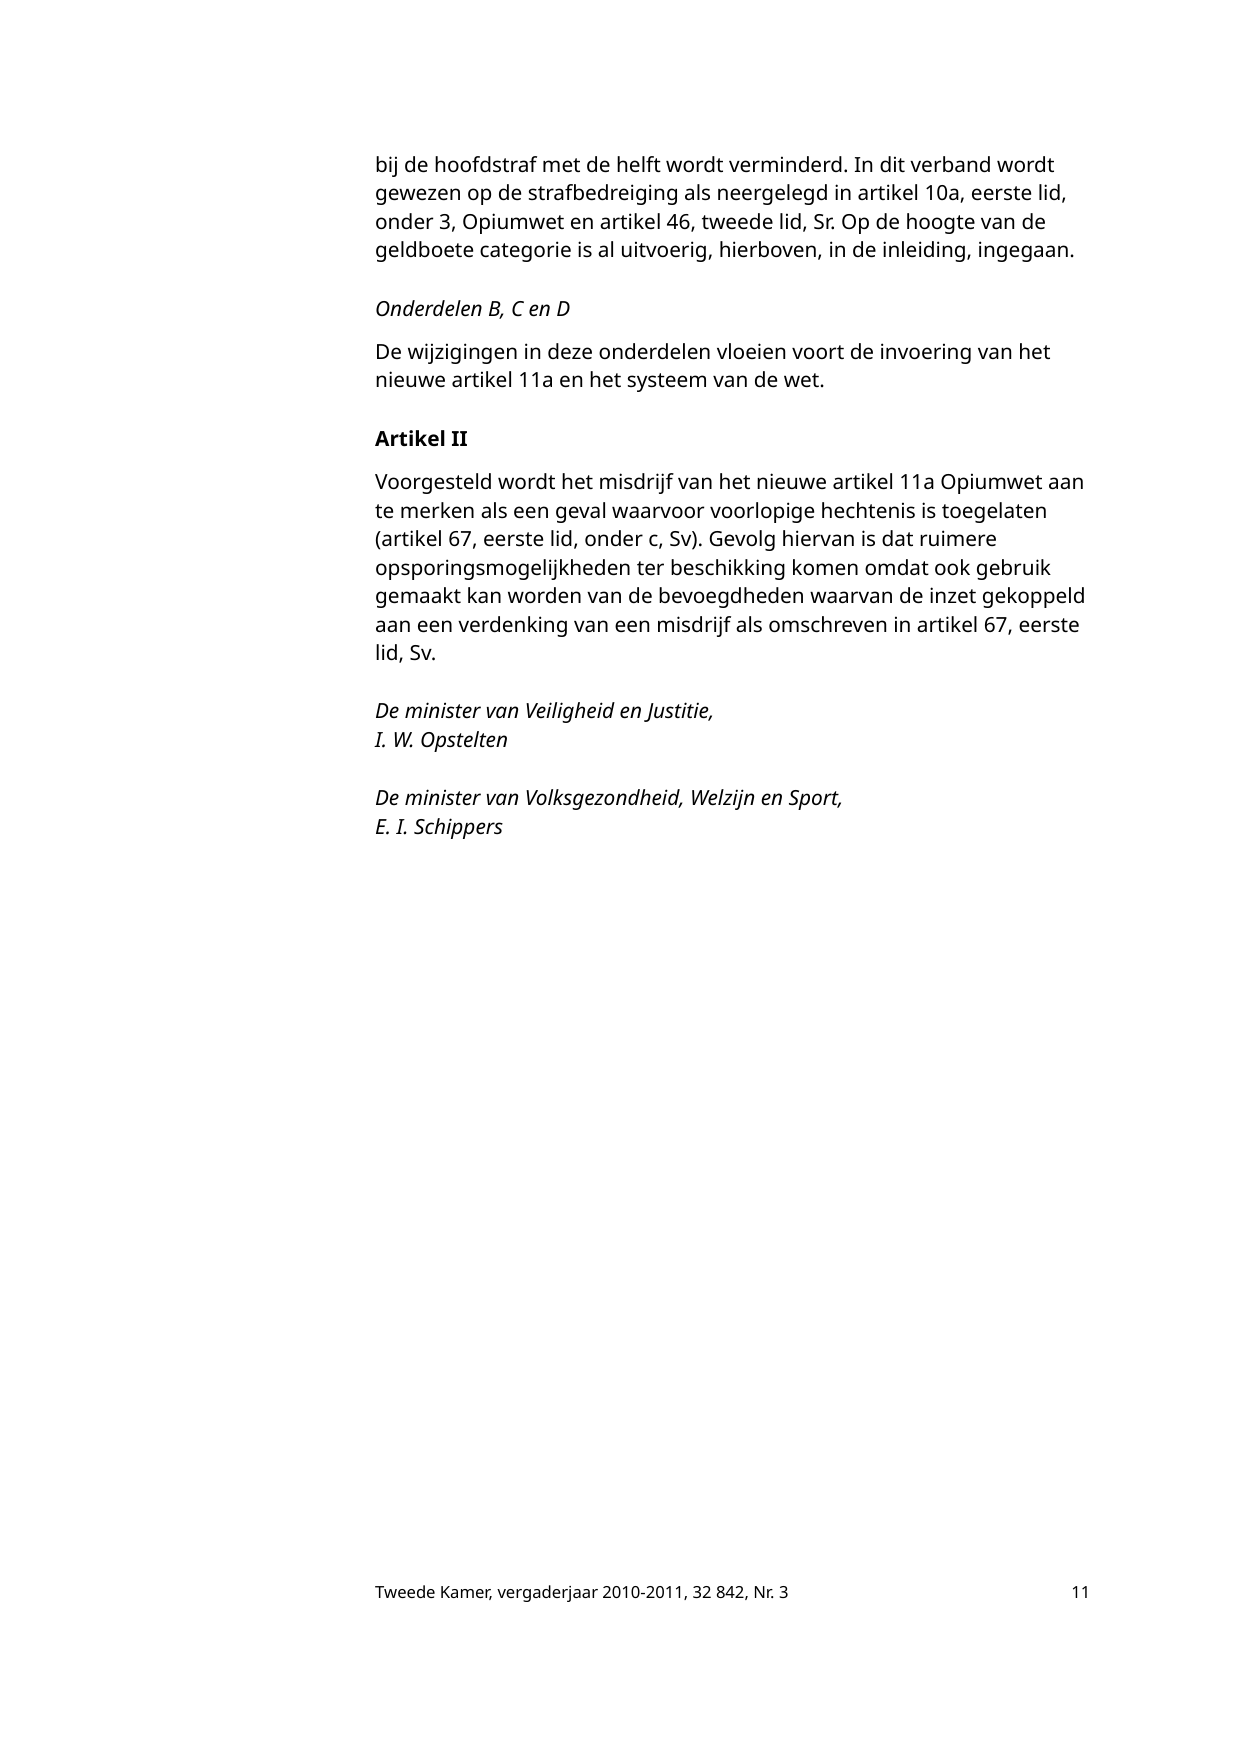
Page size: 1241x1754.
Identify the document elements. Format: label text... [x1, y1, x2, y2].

text Artikel II [375, 424, 1090, 452]
text De minister van Veiligheid en Justitie, [375, 697, 1090, 725]
text De minister van Volksgezondheid, Welzijn en Sport, [375, 783, 1090, 812]
text Voorgesteld wordt het misdrijf van het nieuwe artikel 11a Opiumwet aan te merken als een geval waarvoor voorlopige hechtenis is toegelaten (artikel 67, eerste lid, onder c, Sv). Gevolg hiervan is dat ruimere opsporingsmogelijkheden ter beschikking komen omdat ook gebruik gemaakt kan worden van de bevoegdheden waarvan de inzet gekoppeld aan een verdenking van een misdrijf als omschreven in artikel 67, eerste lid, Sv. [375, 467, 1090, 667]
text I. W. Opstelten [375, 725, 1090, 753]
text E. I. Schippers [375, 812, 1090, 840]
text Onderdelen B, C en D [375, 294, 1090, 322]
text bij de hoofdstraf met de helft wordt verminderd. In dit verband wordt gewezen op de strafbedreiging als neergelegd in artikel 10a, eerste lid, onder 3, Opiumwet en artikel 46, tweede lid, Sr. Op de hoogte van de geldboete categorie is al uitvoerig, hierboven, in de inleiding, ingegaan. [375, 150, 1090, 264]
text De wijzigingen in deze onderdelen vloeien voort de invoering van het nieuwe artikel 11a en het systeem van de wet. [375, 337, 1090, 394]
